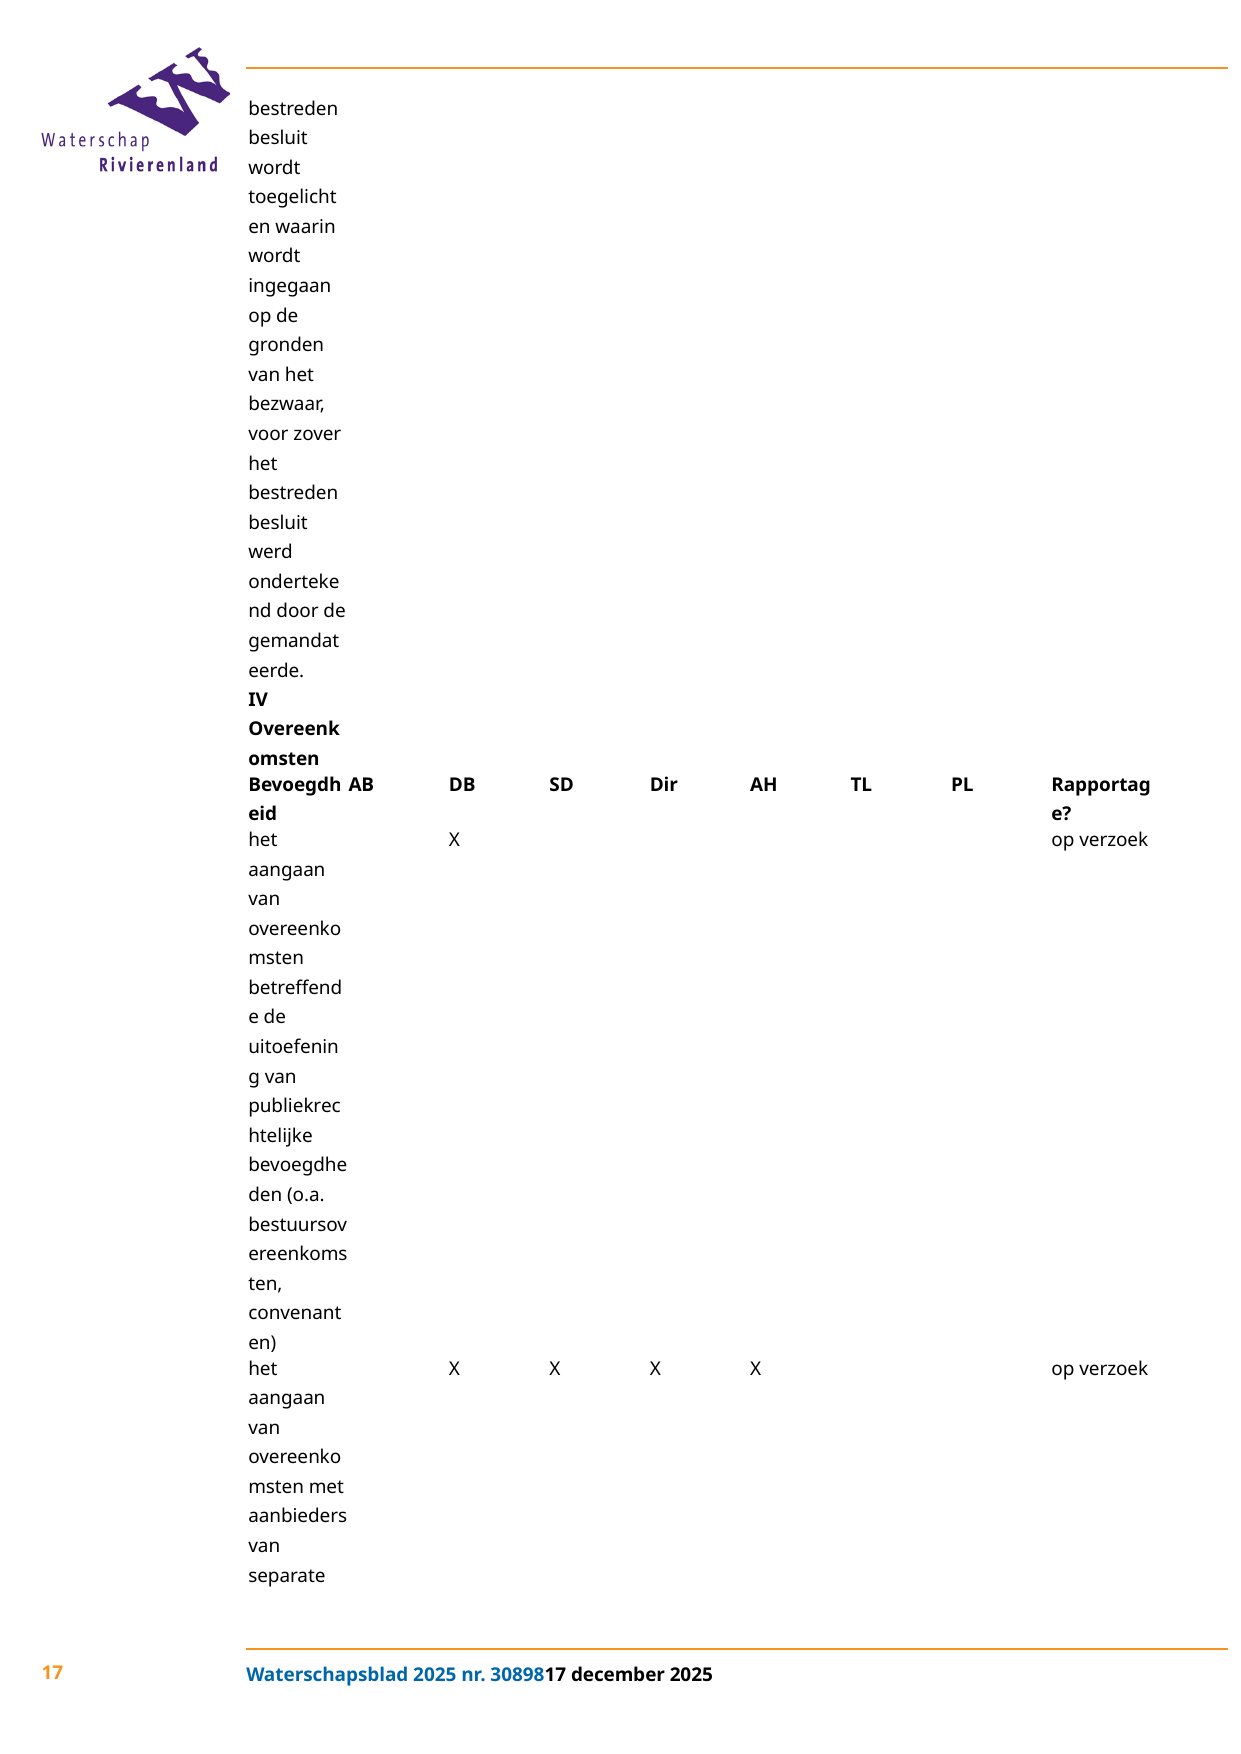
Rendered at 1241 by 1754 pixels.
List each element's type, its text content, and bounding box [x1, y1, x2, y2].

table_cell [549, 95, 649, 683]
table_cell X [449, 1355, 549, 1588]
table_header [650, 686, 750, 771]
table_header IV Overeenkomsten [248, 686, 348, 771]
table_cell TL [850, 771, 951, 826]
table_cell [549, 826, 649, 1355]
table_cell op verzoek [1051, 1355, 1152, 1588]
table_cell [449, 95, 549, 683]
table_cell Dir [650, 771, 750, 826]
table_cell X [549, 1355, 649, 1588]
table_cell AB [348, 771, 449, 826]
table_cell [951, 826, 1051, 1355]
table_cell AH [750, 771, 850, 826]
table_cell X [449, 826, 549, 1355]
table_cell het aangaan van overeenkomsten betreffende de uitoefening van publiekrechtelijke bevoegdheden (o.a. bestuursovereenkomsten, convenanten) [248, 826, 348, 1355]
table_cell X [650, 1355, 750, 1588]
table_cell [850, 1355, 951, 1588]
table_cell [1051, 95, 1152, 683]
picture [41, 47, 231, 172]
table_cell X [750, 1355, 850, 1588]
table_cell DB [449, 771, 549, 826]
table_cell [348, 95, 449, 683]
table_header [1051, 686, 1152, 771]
table_cell PL [951, 771, 1051, 826]
table_cell Rapportage? [1051, 771, 1152, 826]
table_cell [750, 95, 850, 683]
table_cell [850, 826, 951, 1355]
table_cell op verzoek [1051, 826, 1152, 1355]
table_header [850, 686, 951, 771]
table_cell [348, 826, 449, 1355]
table_cell [650, 826, 750, 1355]
table_cell [348, 1355, 449, 1588]
table_cell bestreden besluit wordt toegelicht en waarin wordt ingegaan op de gronden van het bezwaar, voor zover het bestreden besluit werd ondertekend door de gemandateerde. [248, 95, 348, 683]
table_cell [650, 95, 750, 683]
table_cell [850, 95, 951, 683]
table_header [951, 686, 1051, 771]
table_cell het aangaan van overeenkomsten met aanbieders van separate [248, 1355, 348, 1588]
table_cell [951, 1355, 1051, 1588]
table_cell [750, 826, 850, 1355]
table_cell [951, 95, 1051, 683]
table_header [449, 686, 549, 771]
table_cell Bevoegdheid [248, 771, 348, 826]
table_header [549, 686, 649, 771]
table_cell SD [549, 771, 649, 826]
table_header [348, 686, 449, 771]
table_header [750, 686, 850, 771]
